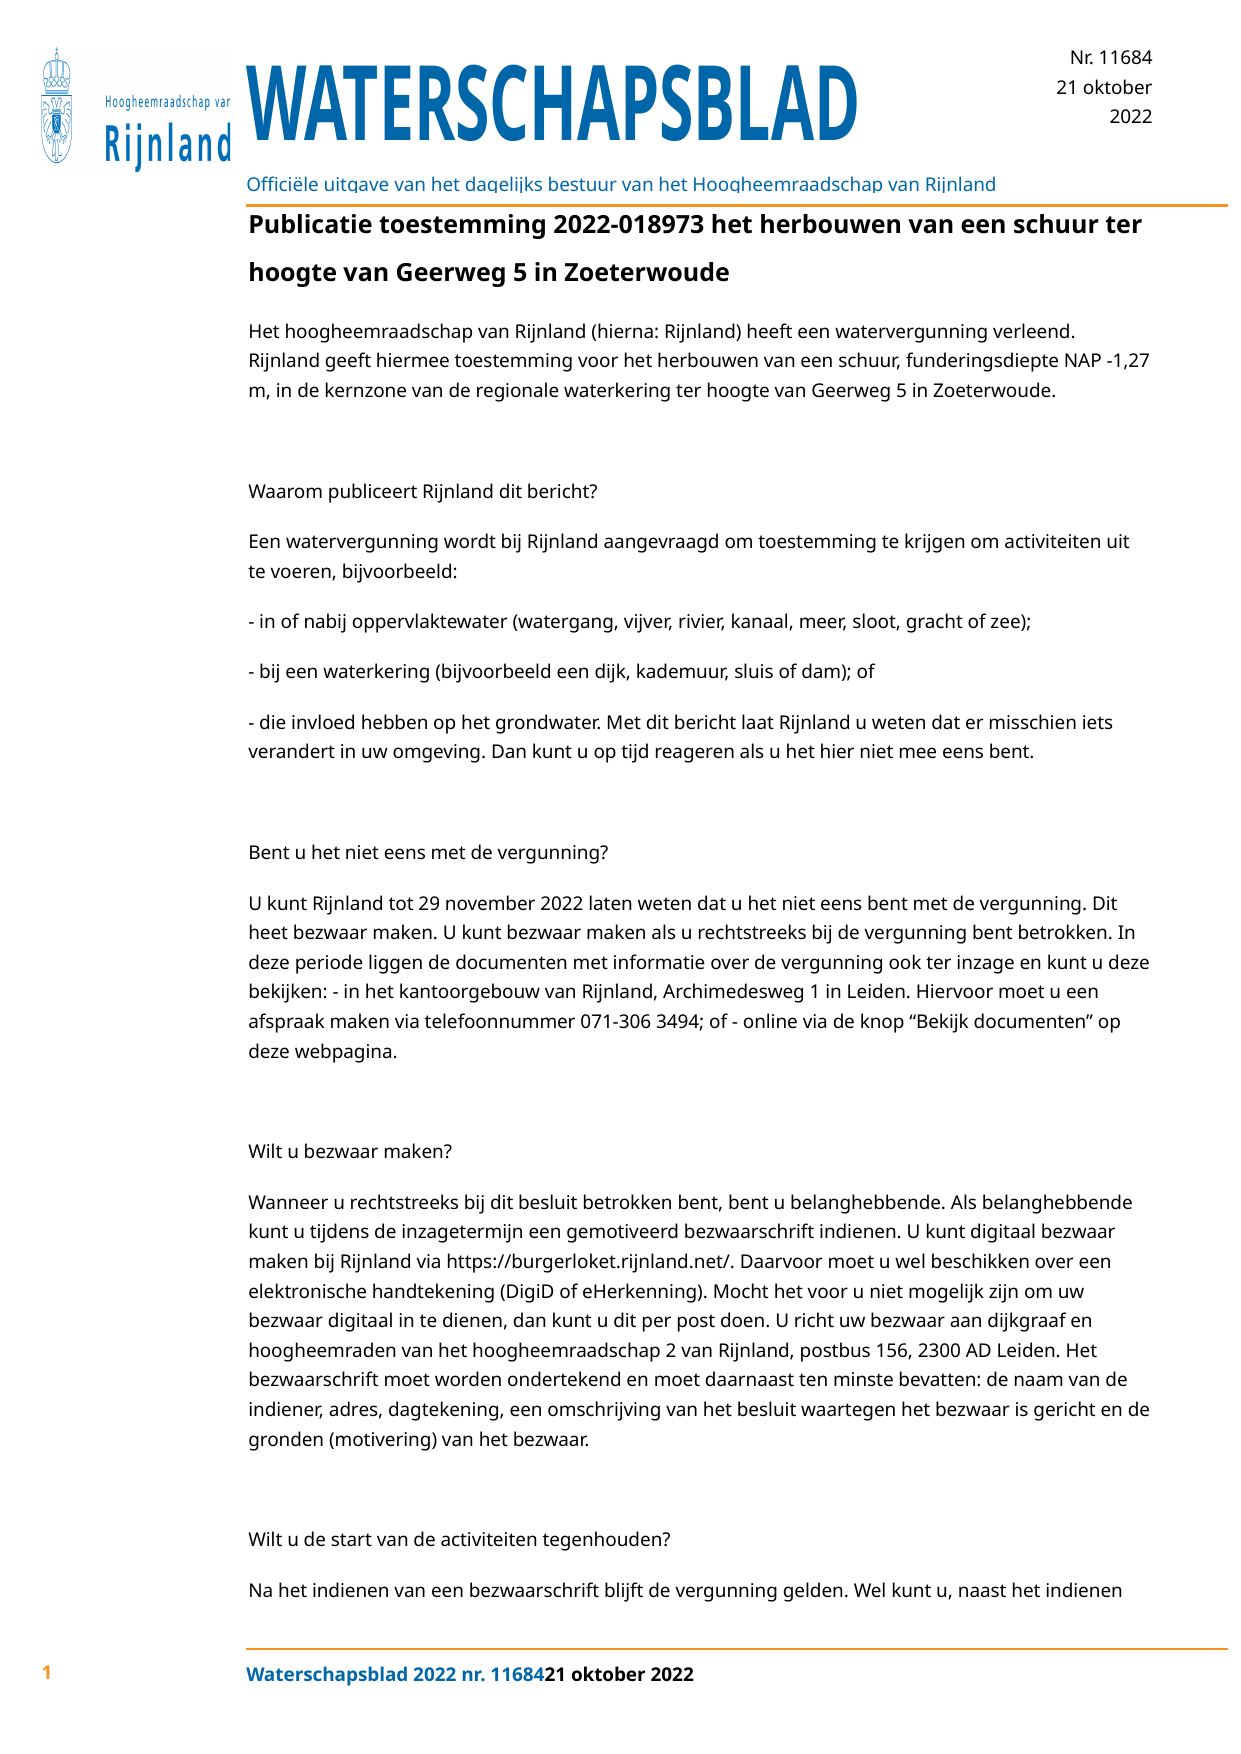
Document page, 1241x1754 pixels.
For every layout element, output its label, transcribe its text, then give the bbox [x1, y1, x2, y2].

text - bij een waterkering (bijvoorbeeld een dijk, kademuur, sluis of dam); of [248, 659, 1152, 684]
picture [41, 47, 231, 172]
text - in of nabij oppervlaktewater (watergang, vijver, rivier, kanaal, meer, sloot, gracht of zee); [248, 608, 1152, 634]
text - die invloed hebben op het grondwater. Met dit bericht laat Rijnland u weten dat er misschien iets verandert in uw omgeving. Dan kunt u op tijd reageren als u het hier niet mee eens bent. [248, 709, 1152, 764]
text Bent u het niet eens met de vergunning? [248, 839, 1152, 865]
text Wanneer u rechtstreeks bij dit besluit betrokken bent, bent u belanghebbende. Als belanghebbende kunt u tijdens de inzagetermijn een gemotiveerd bezwaarschrift indienen. U kunt digitaal bezwaar maken bij Rijnland via https://burgerloket.rijnland.net/. Daarvoor moet u wel beschikken over een elektronische handtekening (DigiD of eHerkenning). Mocht het voor u niet mogelijk zijn om uw bezwaar digitaal in te dienen, dan kunt u dit per post doen. U richt uw bezwaar aan dijkgraaf en hoogheemraden van het hoogheemraadschap 2 van Rijnland, postbus 156, 2300 AD Leiden. Het bezwaarschrift moet worden ondertekend en moet daarnaast ten minste bevatten: de naam van de indiener, adres, dagtekening, een omschrijving van het besluit waartegen het bezwaar is gericht en de gronden (motivering) van het bezwaar. [248, 1189, 1152, 1452]
text Het hoogheemraadschap van Rijnland (hierna: Rijnland) heeft een watervergunning verleend. Rijnland geeft hiermee toestemming voor het herbouwen van een schuur, funderingsdiepte NAP -1,27 m, in de kernzone van de regionale waterkering ter hoogte van Geerweg 5 in Zoeterwoude. [248, 318, 1152, 403]
text Publicatie toestemming 2022-018973 het herbouwen van een schuur ter hoogte van Geerweg 5 in Zoeterwoude [248, 207, 1152, 288]
text Wilt u bezwaar maken? [248, 1139, 1152, 1164]
text U kunt Rijnland tot 29 november 2022 laten weten dat u het niet eens bent met de vergunning. Dit heet bezwaar maken. U kunt bezwaar maken als u rechtstreeks bij de vergunning bent betrokken. In deze periode liggen de documenten met informatie over de vergunning ook ter inzage en kunt u deze bekijken: - in het kantoorgebouw van Rijnland, Archimedesweg 1 in Leiden. Hiervoor moet u een afspraak maken via telefoonnummer 071-306 3494; of - online via de knop “Bekijk documenten” op deze webpagina. [248, 890, 1152, 1064]
text Na het indienen van een bezwaarschrift blijft de vergunning gelden. Wel kunt u, naast het indienen [248, 1577, 1152, 1603]
text Wilt u de start van de activiteiten tegenhouden? [248, 1527, 1152, 1552]
text Een watervergunning wordt bij Rijnland aangevraagd om toestemming te krijgen om activiteiten uit te voeren, bijvoorbeeld: [248, 528, 1152, 584]
text Waarom publiceert Rijnland dit bericht? [248, 478, 1152, 504]
